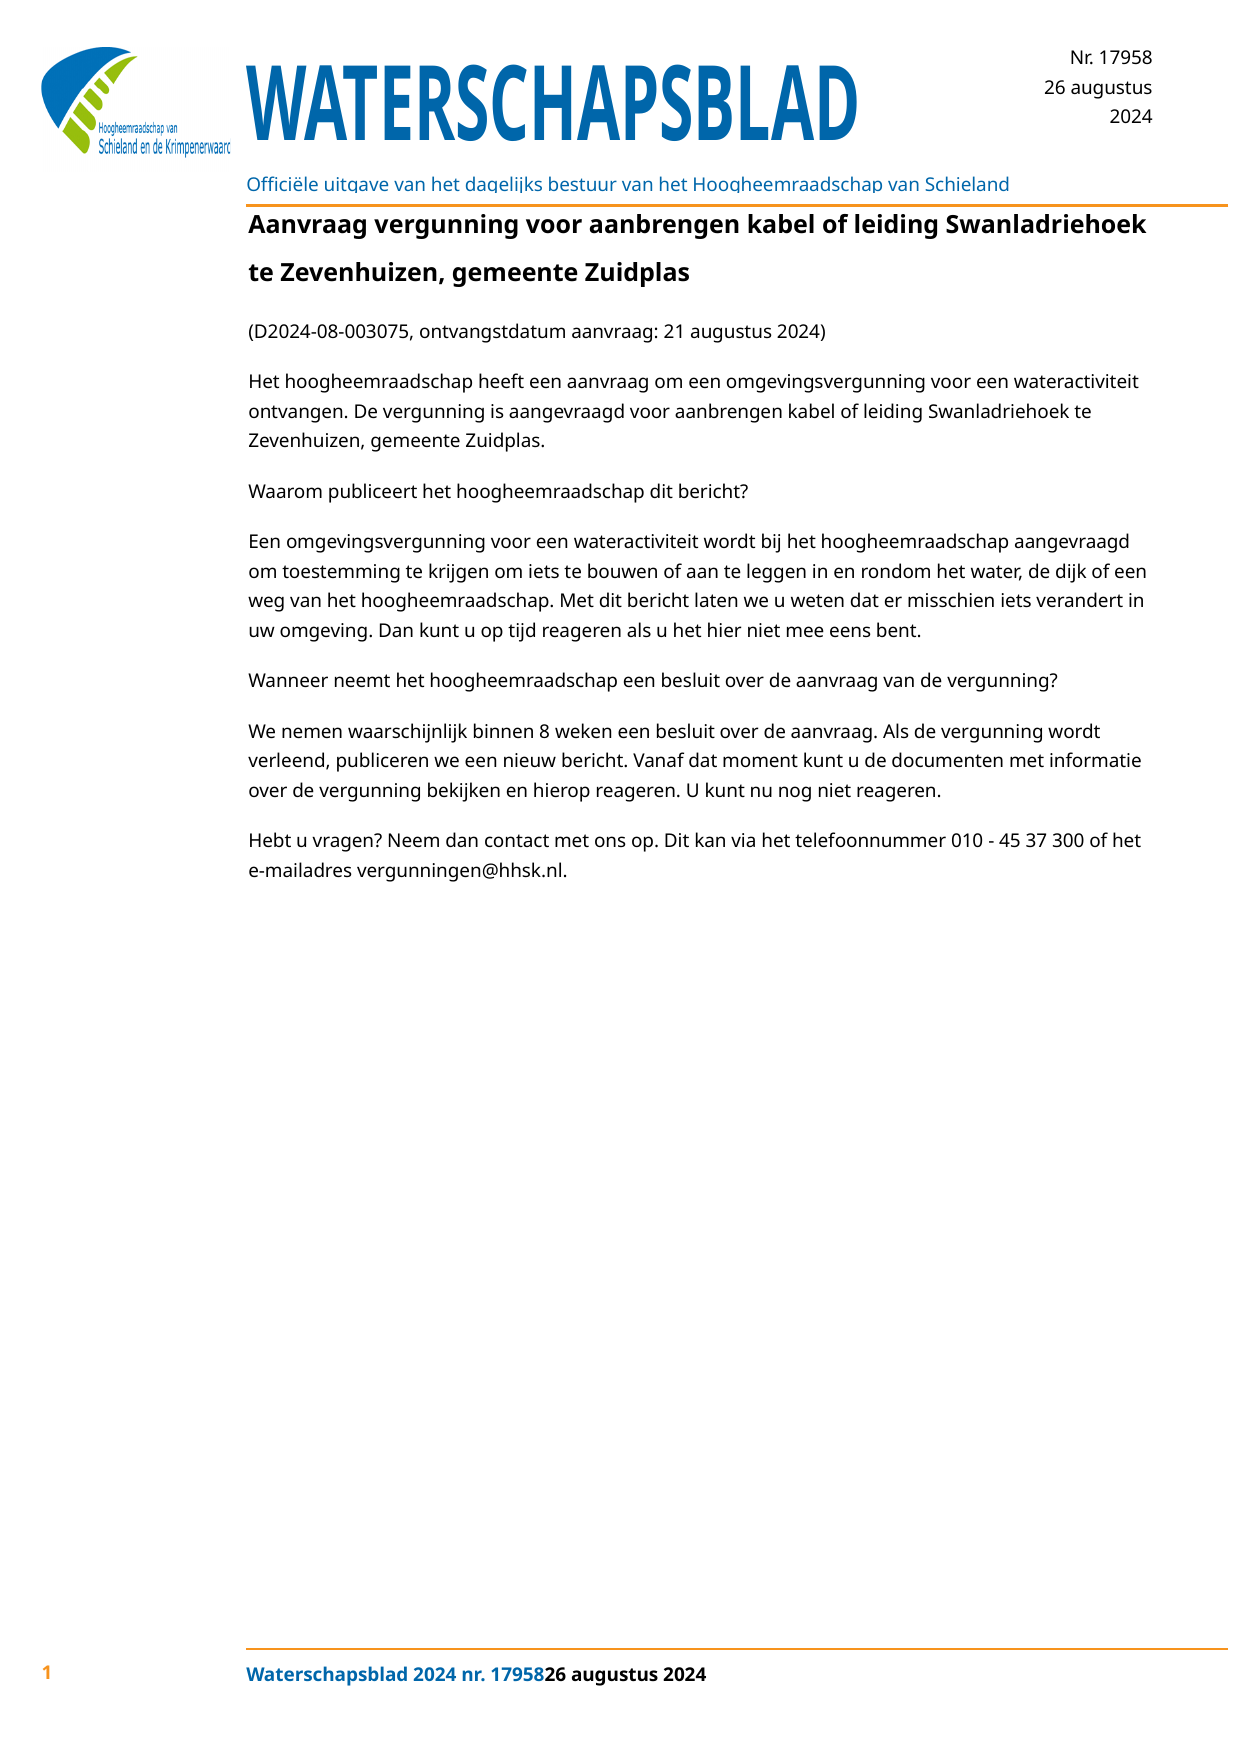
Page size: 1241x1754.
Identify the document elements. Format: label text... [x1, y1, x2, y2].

text (D2024-08-003075, ontvangstdatum aanvraag: 21 augustus 2024) [248, 318, 1152, 344]
text Het hoogheemraadschap heeft een aanvraag om een omgevingsvergunning voor een wateractiviteit ontvangen. De vergunning is aangevraagd voor aanbrengen kabel of leiding Swanladriehoek te Zevenhuizen, gemeente Zuidplas. [248, 368, 1152, 453]
text Aanvraag vergunning voor aanbrengen kabel of leiding Swanladriehoek te Zevenhuizen, gemeente Zuidplas [248, 207, 1152, 288]
text We nemen waarschijnlijk binnen 8 weken een besluit over de aanvraag. Als de vergunning wordt verleend, publiceren we een nieuw bericht. Vanaf dat moment kunt u de documenten met informatie over de vergunning bekijken en hierop reageren. U kunt nu nog niet reageren. [248, 718, 1152, 803]
picture [41, 47, 231, 172]
text Waarom publiceert het hoogheemraadschap dit bericht? [248, 478, 1152, 504]
text Wanneer neemt het hoogheemraadschap een besluit over de aanvraag van de vergunning? [248, 667, 1152, 693]
text Hebt u vragen? Neem dan contact met ons op. Dit kan via het telefoonnummer 010 - 45 37 300 of het e-mailadres vergunningen@hhsk.nl. [248, 827, 1152, 883]
text Een omgevingsvergunning voor een wateractiviteit wordt bij het hoogheemraadschap aangevraagd om toestemming te krijgen om iets te bouwen of aan te leggen in en rondom het water, de dijk of een weg van het hoogheemraadschap. Met dit bericht laten we u weten dat er misschien iets verandert in uw omgeving. Dan kunt u op tijd reageren als u het hier niet mee eens bent. [248, 528, 1152, 643]
